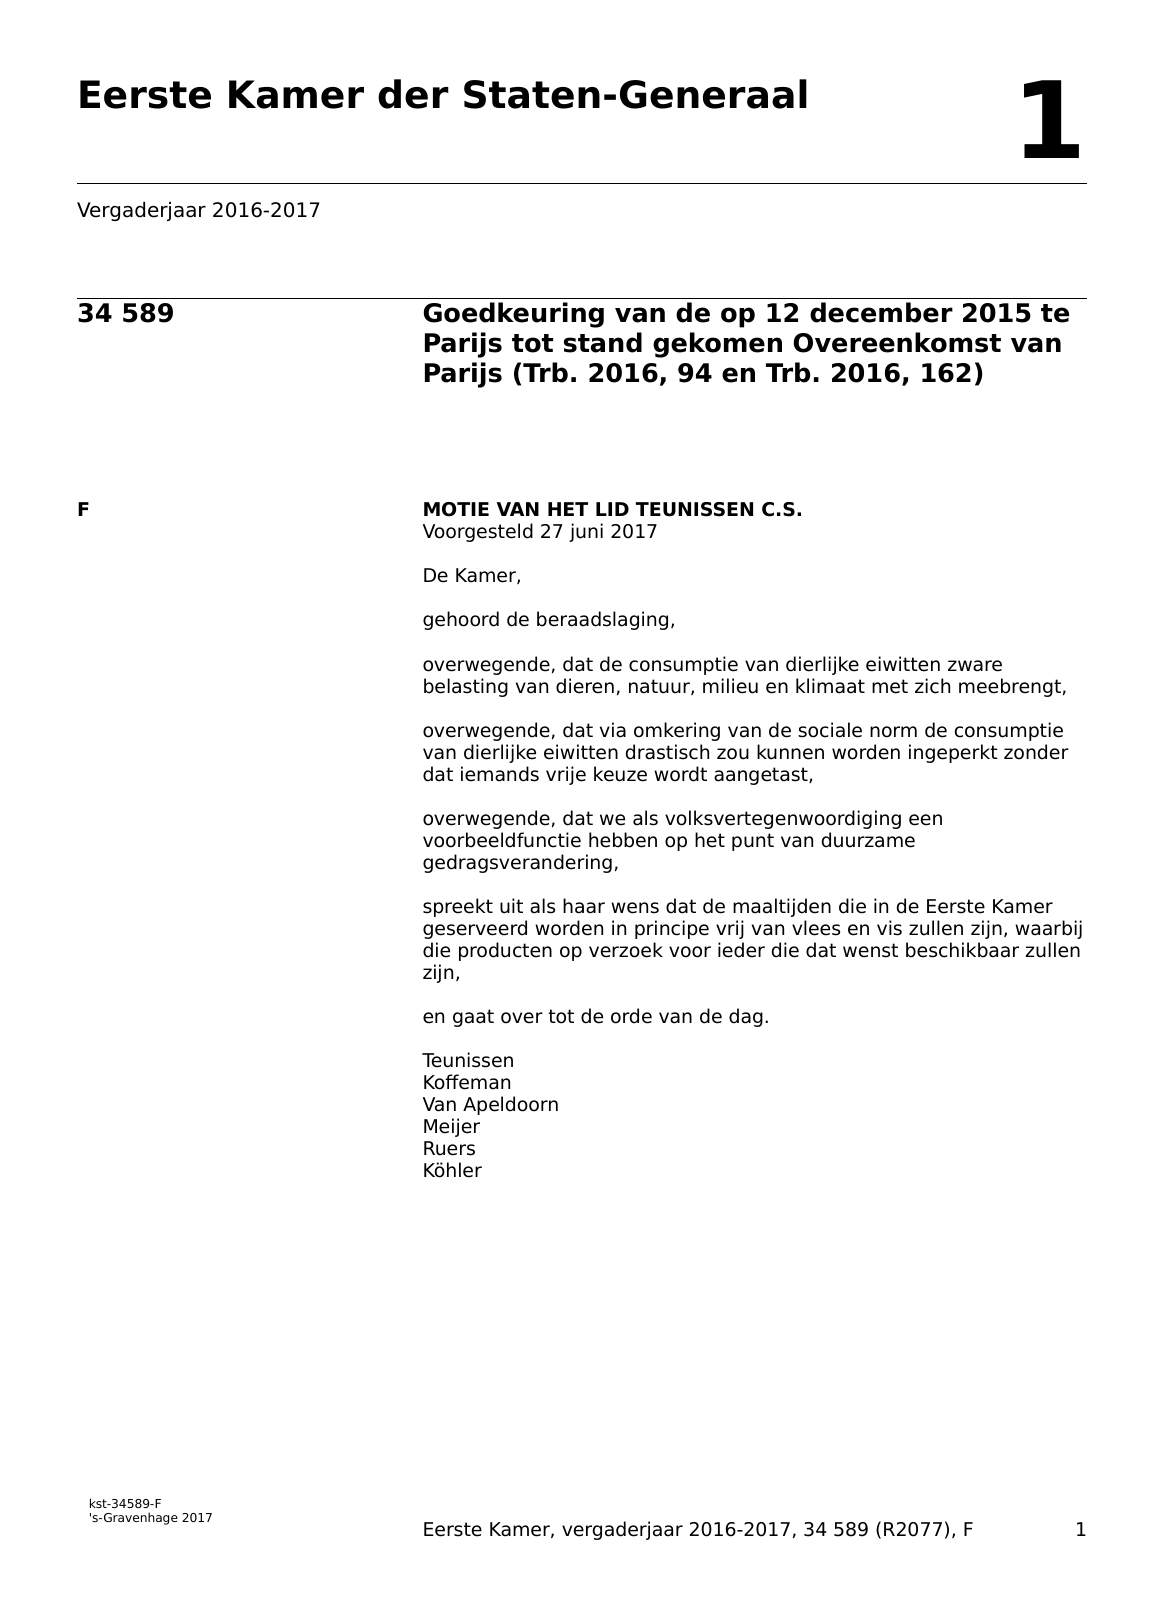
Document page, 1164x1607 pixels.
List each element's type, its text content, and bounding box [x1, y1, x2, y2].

text spreekt uit als haar wens dat de maaltijden die in de Eerste Kamer geserveerd worden in principe vrij van vlees en vis zullen zijn, waarbij die producten op verzoek voor ieder die dat wenst beschikbaar zullen zijn, [422, 896, 1087, 984]
text Köhler [422, 1160, 1087, 1182]
text overwegende, dat via omkering van de sociale norm de consumptie van dierlijke eiwitten drastisch zou kunnen worden ingeperkt zonder dat iemands vrije keuze wordt aangetast, [422, 720, 1087, 786]
text Ruers [422, 1138, 1087, 1160]
subtitle 34 589 Goedkeuring van de op 12 december 2015 te Parijs tot stand gekomen Overeenkomst van Parijs (Trb. 2016, 94 en Trb. 2016, 162) [77, 299, 1087, 388]
text en gaat over tot de orde van de dag. [422, 1006, 1087, 1028]
table_cell Vergaderjaar 2016-2017 [77, 184, 1087, 298]
text overwegende, dat we als volksvertegenwoordiging een voorbeeldfunctie hebben op het punt van duurzame gedragsverandering, [422, 808, 1087, 874]
table_header Eerste Kamer der Staten-Generaal [77, 59, 886, 183]
subtitle F MOTIE VAN HET LID TEUNISSEN C.S. [77, 499, 1087, 521]
text Koffeman [422, 1072, 1087, 1094]
text kst-34589-F [88, 1497, 323, 1511]
text gehoord de beraadslaging, [422, 609, 1087, 631]
table_header 1 [886, 59, 1087, 183]
text Meijer [422, 1116, 1087, 1138]
text Teunissen [422, 1050, 1087, 1072]
text Van Apeldoorn [422, 1094, 1087, 1116]
text De Kamer, [422, 565, 1087, 587]
text overwegende, dat de consumptie van dierlijke eiwitten zware belasting van dieren, natuur, milieu en klimaat met zich meebrengt, [422, 653, 1087, 697]
text 's-Gravenhage 2017 [88, 1511, 323, 1525]
text Voorgesteld 27 juni 2017 [422, 521, 1087, 543]
